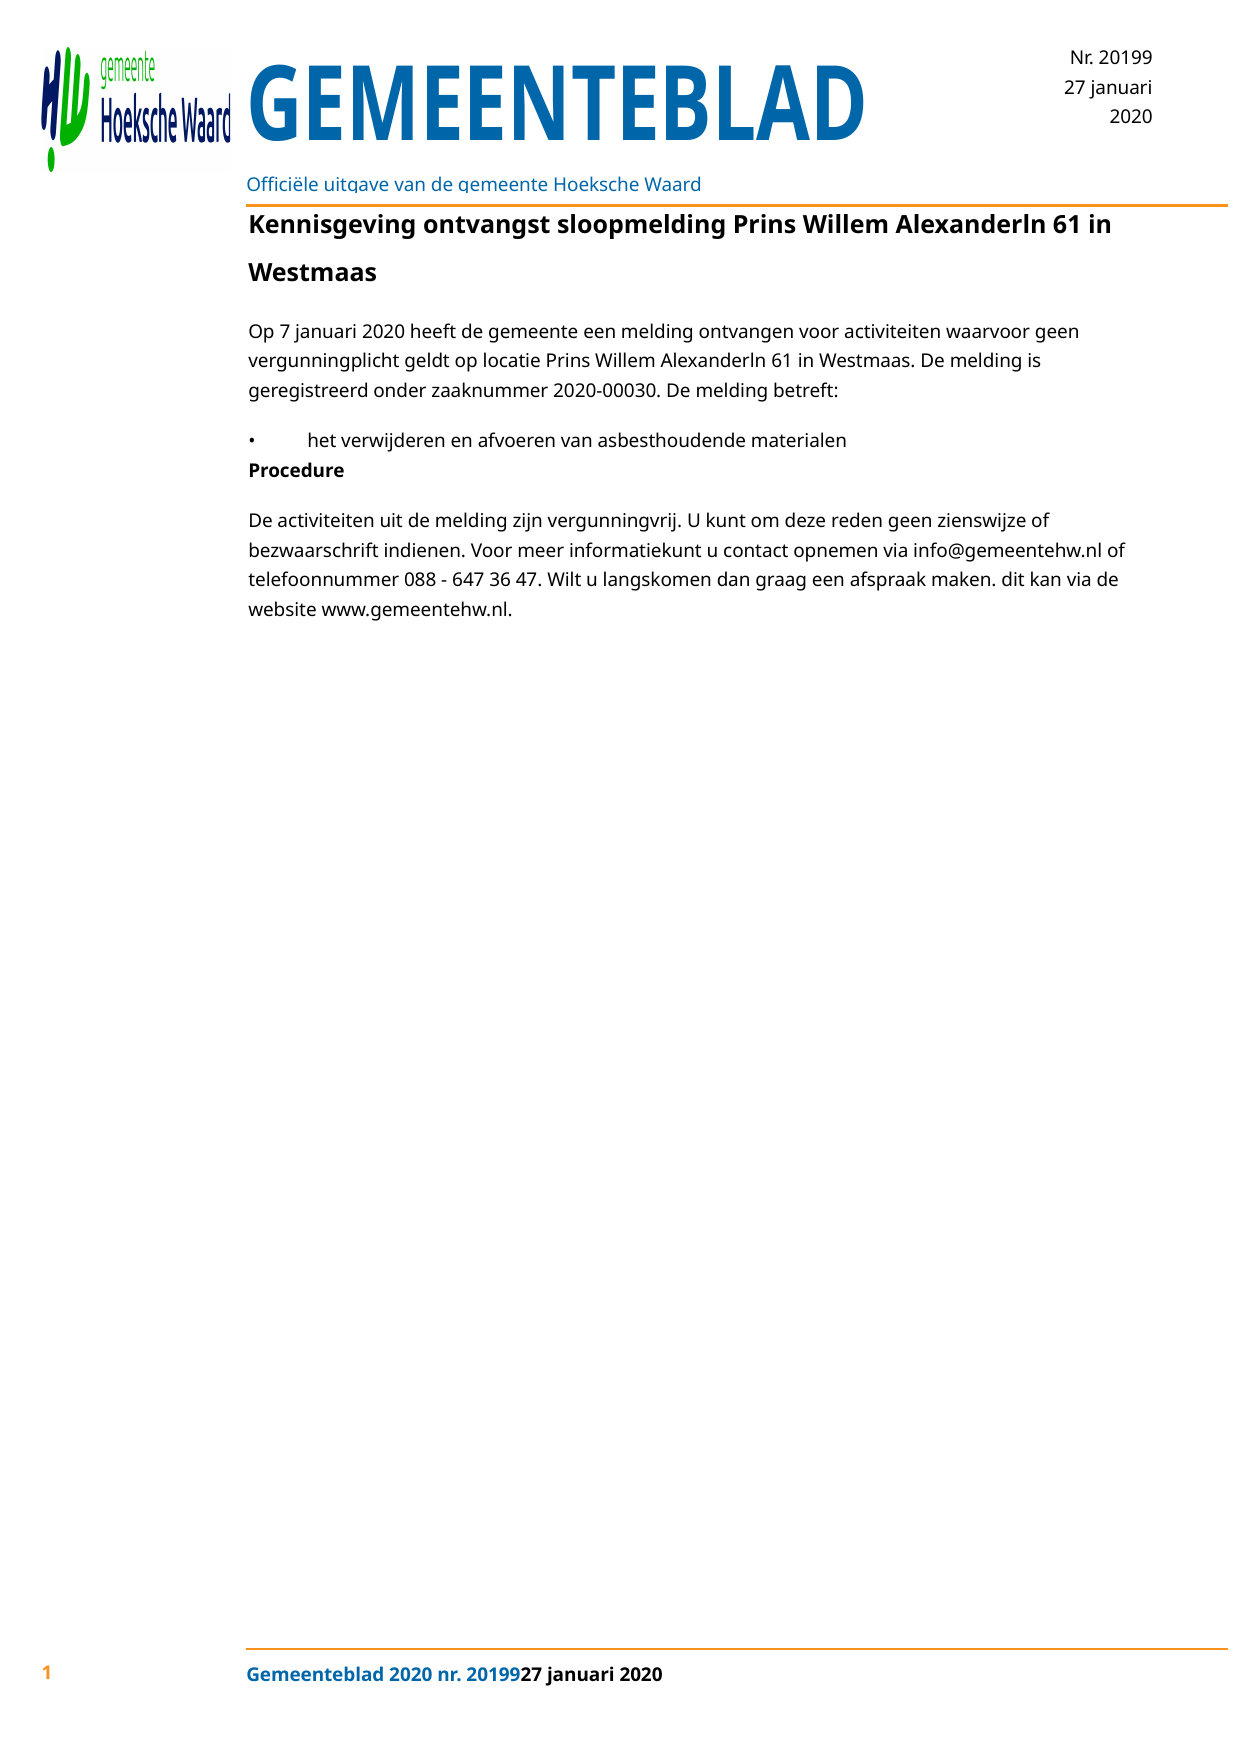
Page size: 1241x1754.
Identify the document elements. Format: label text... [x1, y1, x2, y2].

text Kennisgeving ontvangst sloopmelding Prins Willem Alexanderln 61 in Westmaas [248, 207, 1152, 288]
text Op 7 januari 2020 heeft de gemeente een melding ontvangen voor activiteiten waarvoor geen vergunningplicht geldt op locatie Prins Willem Alexanderln 61 in Westmaas. De melding is geregistreerd onder zaaknummer 2020-00030. De melding betreft: [248, 318, 1152, 403]
text Procedure [248, 457, 1152, 483]
picture [41, 47, 231, 172]
text De activiteiten uit de melding zijn vergunningvrij. U kunt om deze reden geen zienswijze of bezwaarschrift indienen. Voor meer informatiekunt u contact opnemen via info@gemeentehw.nl of telefoonnummer 088 - 647 36 47. Wilt u langskomen dan graag een afspraak maken. dit kan via de website www.gemeentehw.nl. [248, 507, 1152, 622]
list het verwijderen en afvoeren van asbesthoudende materialen [248, 427, 1152, 453]
